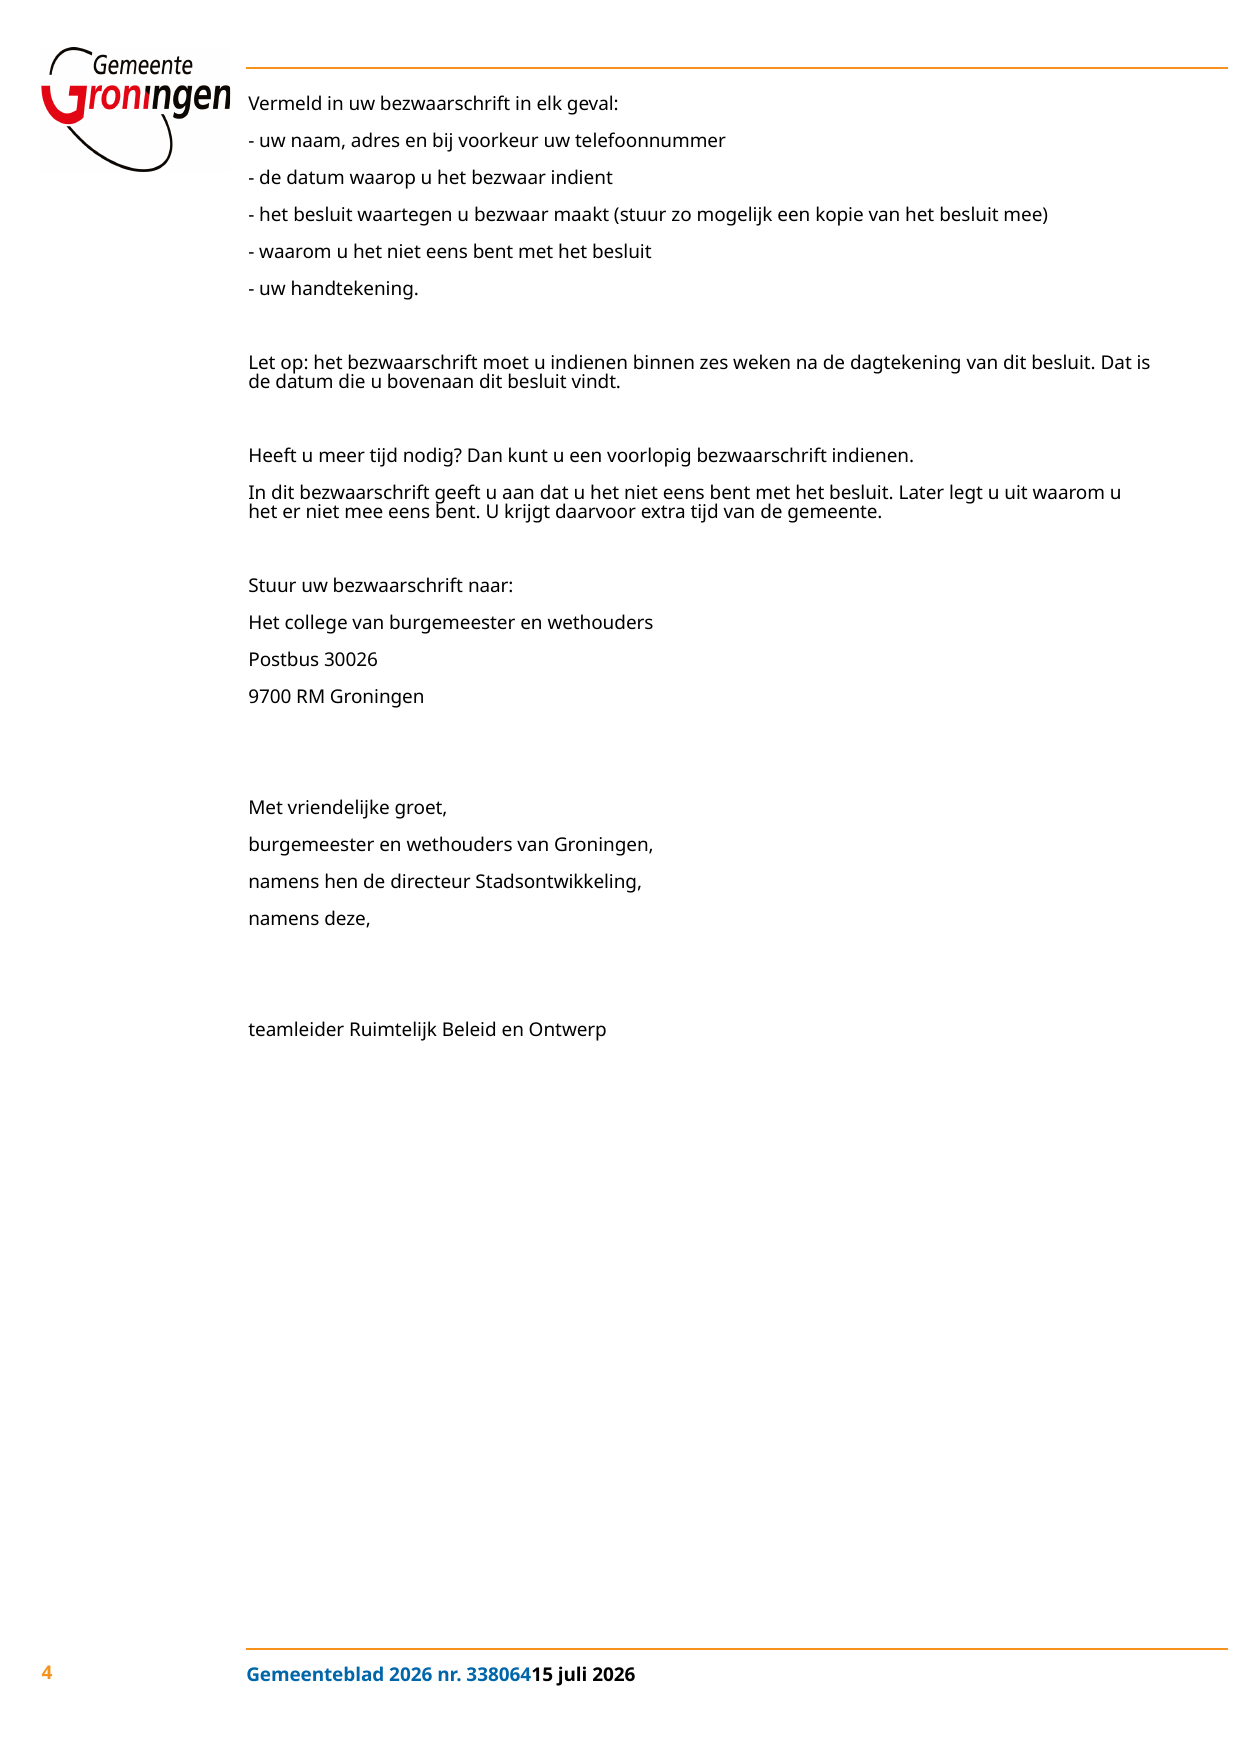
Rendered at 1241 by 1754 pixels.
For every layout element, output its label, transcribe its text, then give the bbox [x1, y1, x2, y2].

text Postbus 30026 [248, 651, 1152, 670]
text teamleider Ruimtelijk Beleid en Ontwerp [248, 1021, 1152, 1040]
text In dit bezwaarschrift geeft u aan dat u het niet eens bent met het besluit. Later legt u uit waarom u het er niet mee eens bent. U krijgt daarvoor extra tijd van de gemeente. [248, 484, 1152, 522]
text Het college van burgemeester en wethouders [248, 614, 1152, 633]
text - de datum waarop u het bezwaar indient [248, 169, 1152, 188]
text burgemeester en wethouders van Groningen, [248, 836, 1152, 855]
text namens hen de directeur Stadsontwikkeling, [248, 873, 1152, 892]
text Let op: het bezwaarschrift moet u indienen binnen zes weken na de dagtekening van dit besluit. Dat is de datum die u bovenaan dit besluit vindt. [248, 354, 1152, 392]
text namens deze, [248, 910, 1152, 929]
text - het besluit waartegen u bezwaar maakt (stuur zo mogelijk een kopie van het besluit mee) [248, 206, 1152, 225]
text Met vriendelijke groet, [248, 799, 1152, 818]
picture [41, 47, 231, 172]
text - uw handtekening. [248, 280, 1152, 299]
text Heeft u meer tijd nodig? Dan kunt u een voorlopig bezwaarschrift indienen. [248, 447, 1152, 466]
text Vermeld in uw bezwaarschrift in elk geval: [248, 95, 1152, 114]
text Stuur uw bezwaarschrift naar: [248, 577, 1152, 596]
text - waarom u het niet eens bent met het besluit [248, 243, 1152, 262]
text - uw naam, adres en bij voorkeur uw telefoonnummer [248, 132, 1152, 151]
text 9700 RM Groningen [248, 688, 1152, 707]
